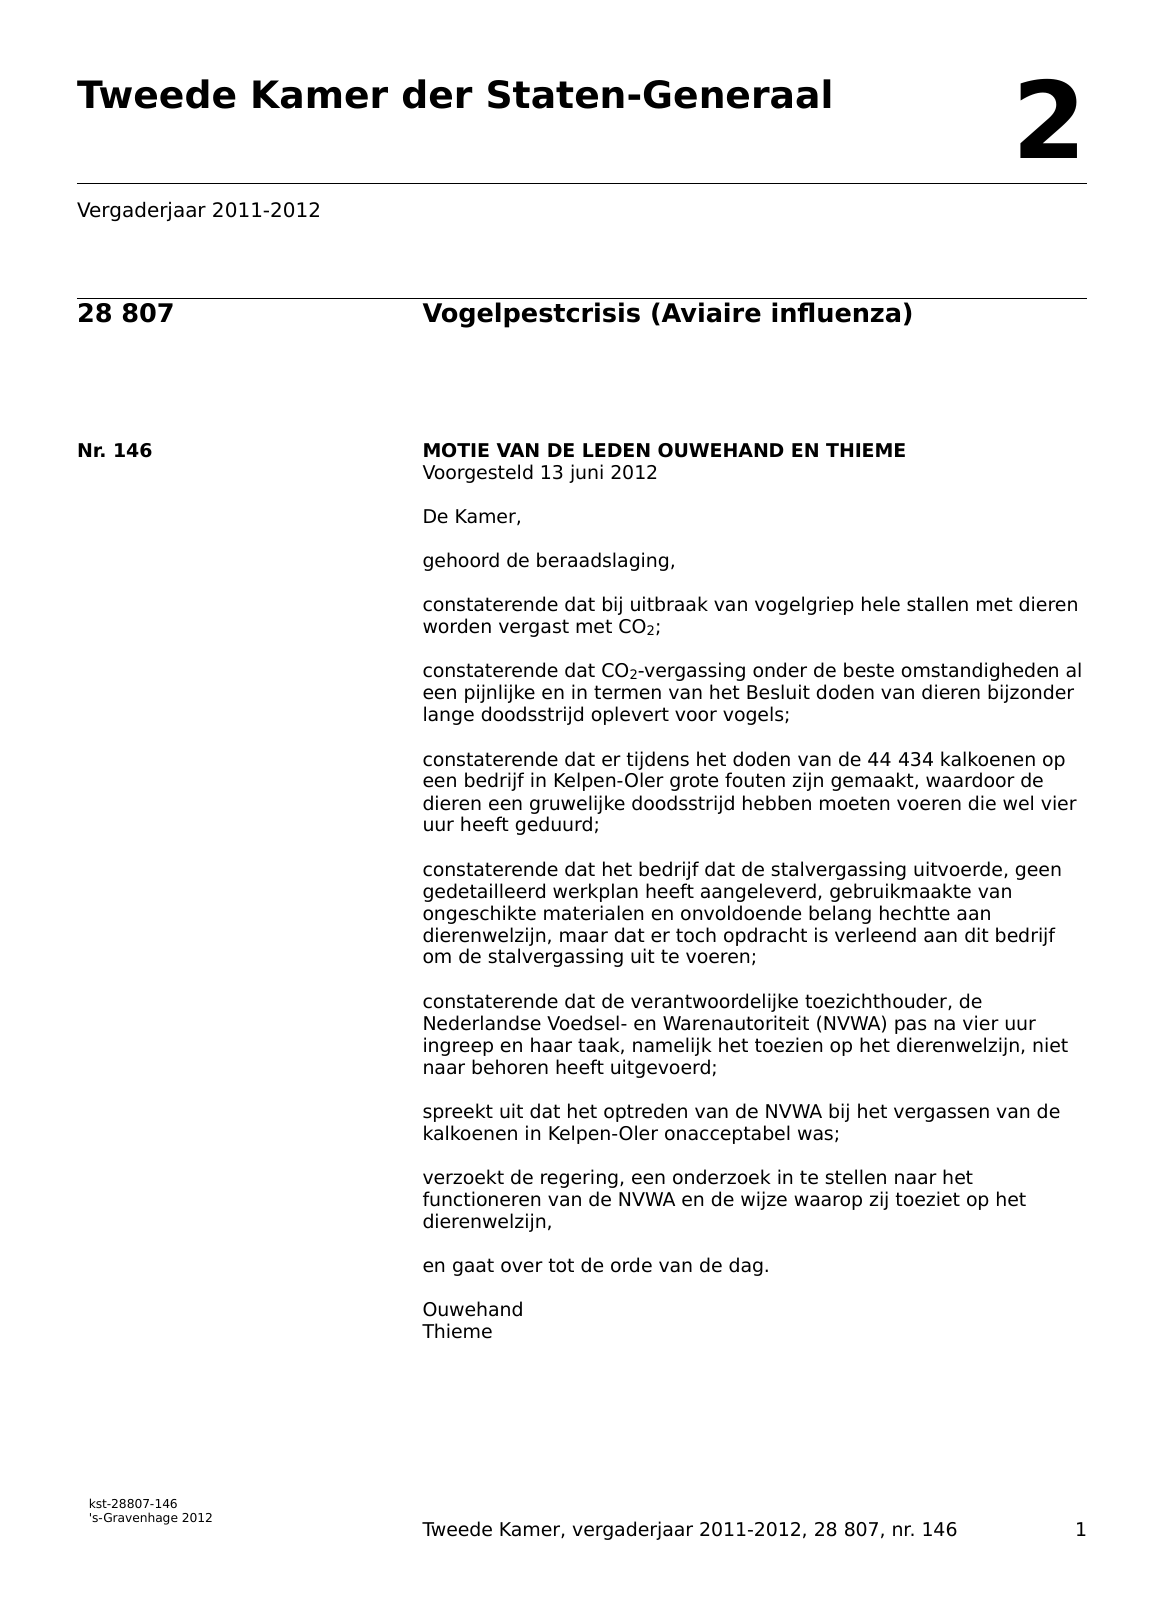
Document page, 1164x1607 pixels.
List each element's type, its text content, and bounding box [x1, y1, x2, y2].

text constaterende dat bij uitbraak van vogelgriep hele stallen met dieren worden vergast met CO2; [422, 594, 1087, 638]
text gehoord de beraadslaging, [422, 550, 1087, 572]
text en gaat over tot de orde van de dag. [422, 1255, 1087, 1277]
text 's-Gravenhage 2012 [88, 1511, 323, 1525]
text constaterende dat er tijdens het doden van de 44 434 kalkoenen op een bedrijf in Kelpen-Oler grote fouten zijn gemaakt, waardoor de dieren een gruwelijke doodsstrijd hebben moeten voeren die wel vier uur heeft geduurd; [422, 748, 1087, 836]
table_header 2 [886, 59, 1087, 183]
table_cell Vergaderjaar 2011-2012 [77, 184, 1087, 298]
text constaterende dat de verantwoordelijke toezichthouder, de Nederlandse Voedsel- en Warenautoriteit (NVWA) pas na vier uur ingreep en haar taak, namelijk het toezien op het dierenwelzijn, niet naar behoren heeft uitgevoerd; [422, 991, 1087, 1078]
text Voorgesteld 13 juni 2012 [422, 462, 1087, 484]
text De Kamer, [422, 506, 1087, 528]
subtitle Nr. 146 MOTIE VAN DE LEDEN OUWEHAND EN THIEME [77, 440, 1087, 462]
text spreekt uit dat het optreden van de NVWA bij het vergassen van de kalkoenen in Kelpen-Oler onacceptabel was; [422, 1101, 1087, 1145]
text Thieme [422, 1321, 1087, 1343]
text constaterende dat het bedrijf dat de stalvergassing uitvoerde, geen gedetailleerd werkplan heeft aangeleverd, gebruikmaakte van ongeschikte materialen en onvoldoende belang hechtte aan dierenwelzijn, maar dat er toch opdracht is verleend aan dit bedrijf om de stalvergassing uit te voeren; [422, 858, 1087, 968]
text kst-28807-146 [88, 1497, 323, 1511]
table_header Tweede Kamer der Staten-Generaal [77, 59, 886, 183]
subtitle 28 807 Vogelpestcrisis (Aviaire influenza) [77, 299, 1087, 329]
text constaterende dat CO2-vergassing onder de beste omstandigheden al een pijnlijke en in termen van het Besluit doden van dieren bijzonder lange doodsstrijd oplevert voor vogels; [422, 660, 1087, 726]
text Ouwehand [422, 1299, 1087, 1321]
text verzoekt de regering, een onderzoek in te stellen naar het functioneren van de NVWA en de wijze waarop zij toeziet op het dierenwelzijn, [422, 1167, 1087, 1233]
